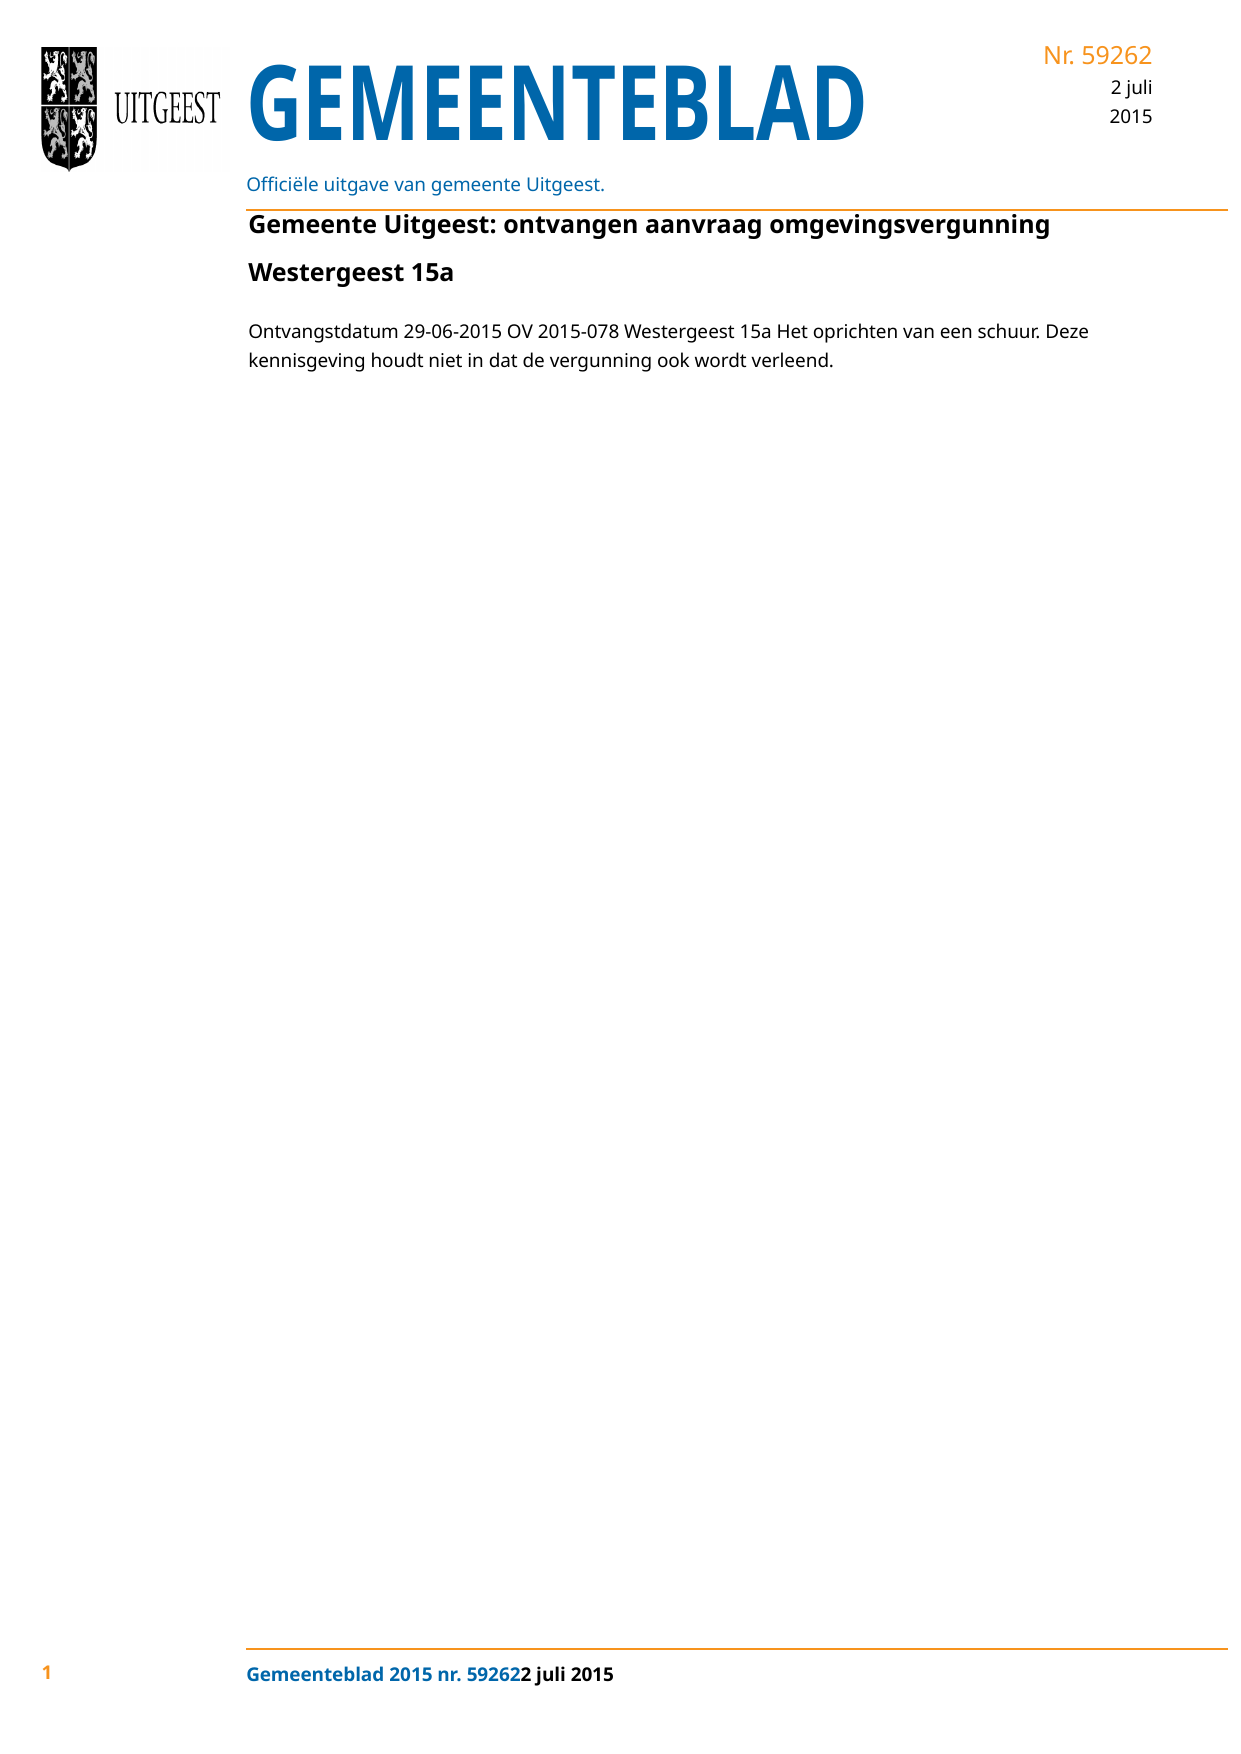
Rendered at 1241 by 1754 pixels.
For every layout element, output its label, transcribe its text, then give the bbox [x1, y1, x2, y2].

text Gemeente Uitgeest: ontvangen aanvraag omgevingsvergunning Westergeest 15a [248, 211, 1152, 288]
text Ontvangstdatum 29-06-2015 OV 2015-078 Westergeest 15a Het oprichten van een schuur. Deze kennisgeving houdt niet in dat de vergunning ook wordt verleend. [248, 318, 1152, 373]
picture [41, 47, 231, 172]
